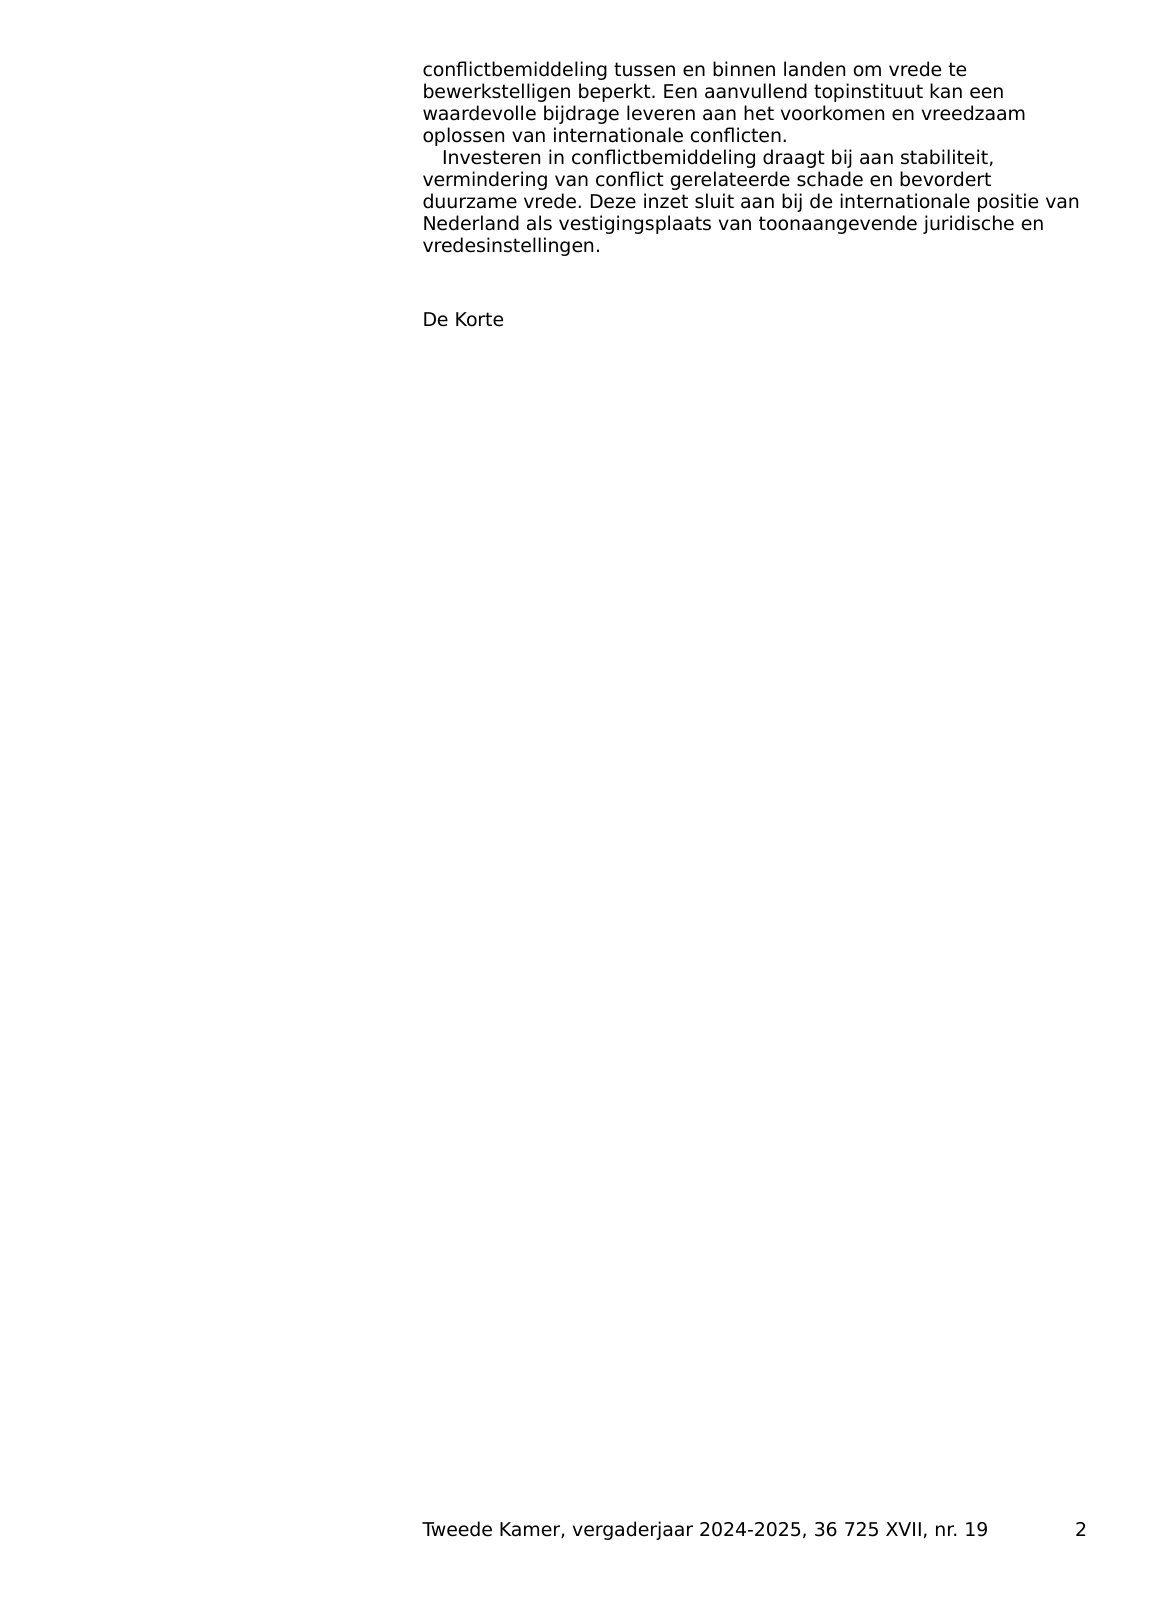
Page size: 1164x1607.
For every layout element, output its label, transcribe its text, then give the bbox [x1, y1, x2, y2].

text De Korte [422, 287, 1087, 331]
text conflictbemiddeling tussen en binnen landen om vrede te bewerkstelligen beperkt. Een aanvullend topinstituut kan een waardevolle bijdrage leveren aan het voorkomen en vreedzaam oplossen van internationale conflicten. [422, 59, 1087, 147]
text Investeren in conflictbemiddeling draagt bij aan stabiliteit, vermindering van conflict gerelateerde schade en bevordert duurzame vrede. Deze inzet sluit aan bij de internationale positie van Nederland als vestigingsplaats van toonaangevende juridische en vredesinstellingen. [422, 147, 1087, 257]
